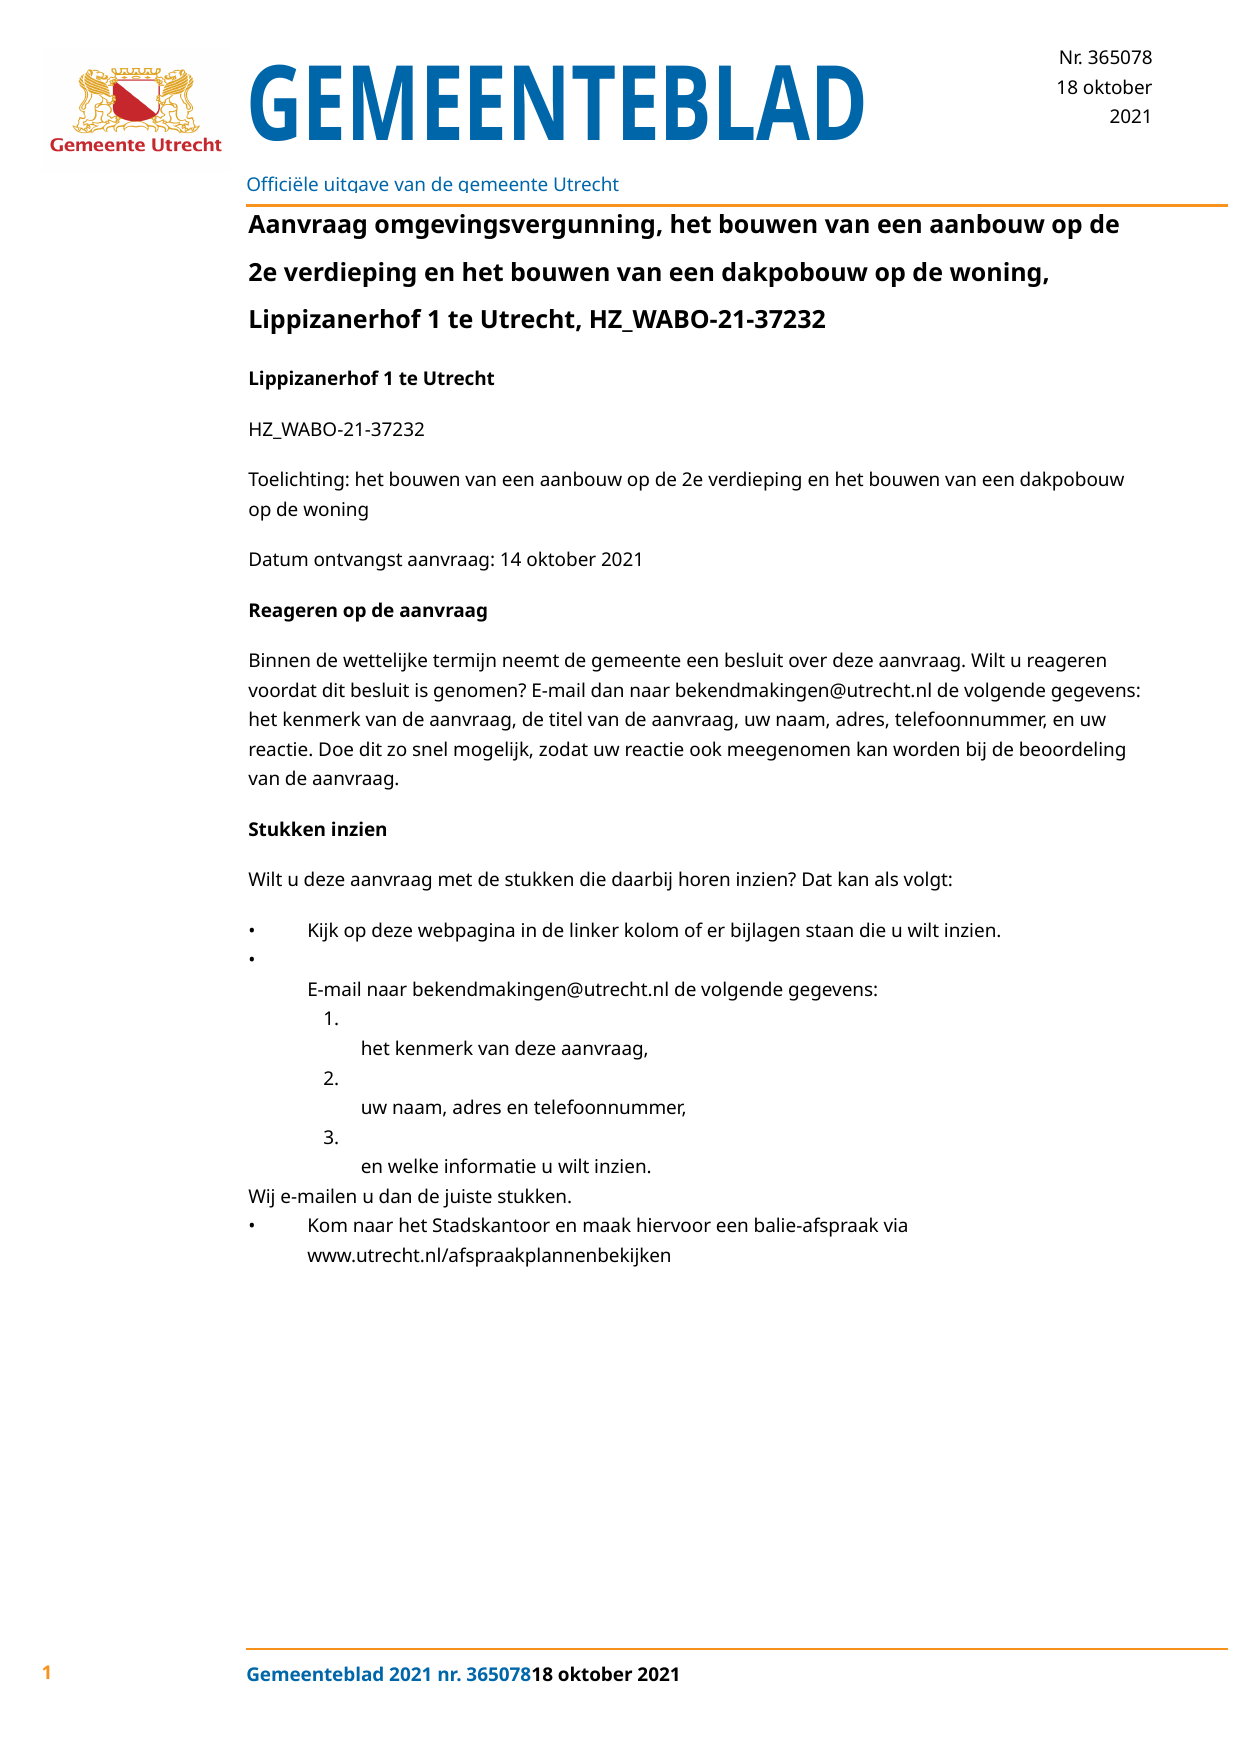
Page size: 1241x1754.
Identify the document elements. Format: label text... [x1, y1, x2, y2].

text Wij e-mailen u dan de juiste stukken. [248, 1183, 1152, 1209]
text Toelichting: het bouwen van een aanbouw op de 2e verdieping en het bouwen van een dakpobouw op de woning [248, 466, 1152, 522]
list Kijk op deze webpagina in de linker kolom of er bijlagen staan die u wilt inzien. [248, 917, 1152, 942]
list E-mail naar bekendmakingen@utrecht.nl de volgende gegevens: [248, 976, 1152, 1002]
text HZ_WABO-21-37232 [248, 416, 1152, 442]
list het kenmerk van deze aanvraag, [323, 1035, 1152, 1061]
text Datum ontvangst aanvraag: 14 oktober 2021 [248, 546, 1152, 572]
text Reageren op de aanvraag [248, 597, 1152, 622]
text Wilt u deze aanvraag met de stukken die daarbij horen inzien? Dat kan als volgt: [248, 866, 1152, 892]
text Aanvraag omgevingsvergunning, het bouwen van een aanbouw op de 2e verdieping en het bouwen van een dakpobouw op de woning, Lippizanerhof 1 te Utrecht, HZ_WABO-21-37232 [248, 207, 1152, 336]
list en welke informatie u wilt inzien. [323, 1153, 1152, 1179]
list uw naam, adres en telefoonnummer, [323, 1094, 1152, 1120]
text Lippizanerhof 1 te Utrecht [248, 366, 1152, 391]
text Binnen de wettelijke termijn neemt de gemeente een besluit over deze aanvraag. Wilt u reageren voordat dit besluit is genomen? E-mail dan naar bekendmakingen@utrecht.nl de volgende gegevens: het kenmerk van de aanvraag, de titel van de aanvraag, uw naam, adres, telefoonnummer, en uw reactie. Doe dit zo snel mogelijk, zodat uw reactie ook meegenomen kan worden bij de beoordeling van de aanvraag. [248, 647, 1152, 791]
picture [41, 47, 231, 172]
text Stukken inzien [248, 816, 1152, 842]
list Kom naar het Stadskantoor en maak hiervoor een balie-afspraak via www.utrecht.nl/afspraakplannenbekijken [248, 1213, 1152, 1268]
